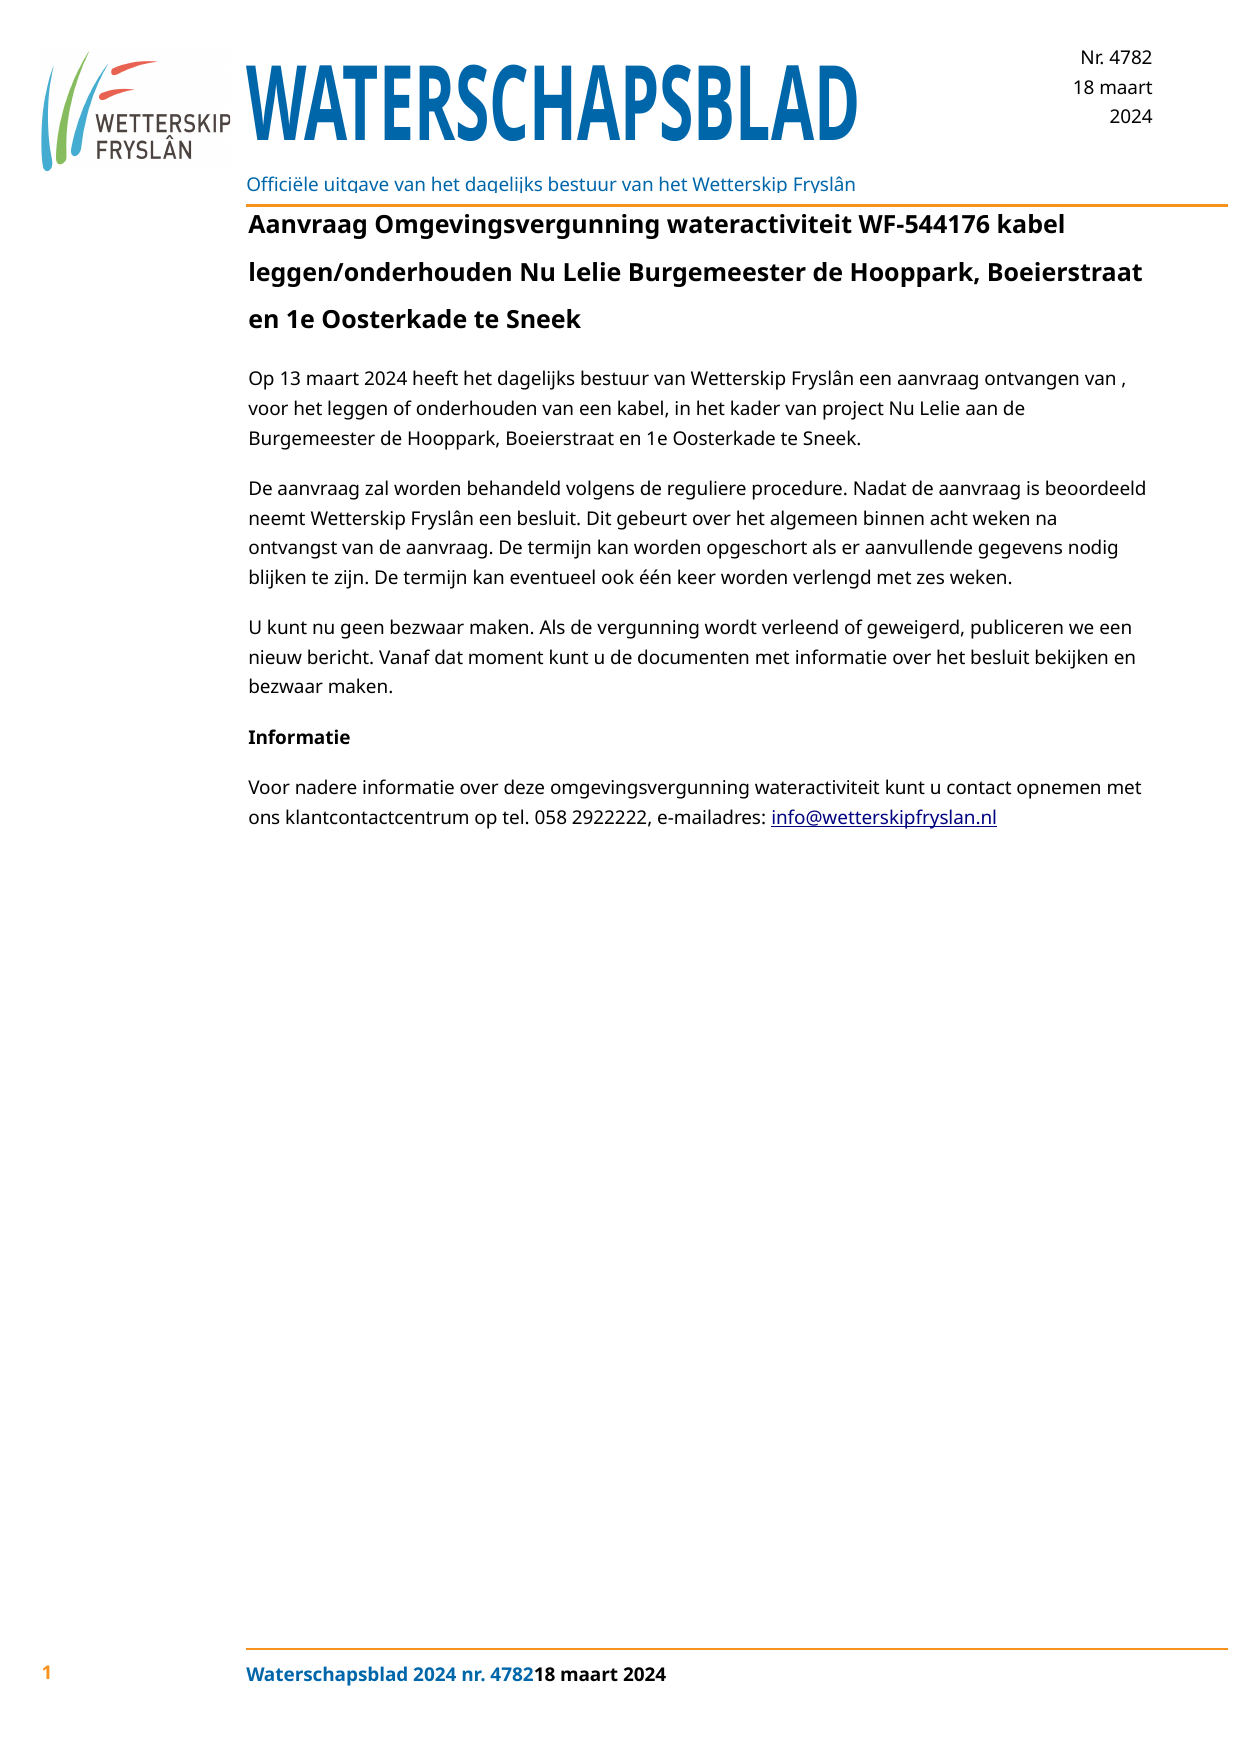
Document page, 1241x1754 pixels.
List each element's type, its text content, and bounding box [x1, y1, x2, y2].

text De aanvraag zal worden behandeld volgens de reguliere procedure. Nadat de aanvraag is beoordeeld neemt Wetterskip Fryslân een besluit. Dit gebeurt over het algemeen binnen acht weken na ontvangst van de aanvraag. De termijn kan worden opgeschort als er aanvullende gegevens nodig blijken te zijn. De termijn kan eventueel ook één keer worden verlengd met zes weken. [248, 475, 1152, 589]
text Aanvraag Omgevingsvergunning wateractiviteit WF-544176 kabel leggen/onderhouden Nu Lelie Burgemeester de Hooppark, Boeierstraat en 1e Oosterkade te Sneek [248, 207, 1152, 336]
text U kunt nu geen bezwaar maken. Als de vergunning wordt verleend of geweigerd, publiceren we een nieuw bericht. Vanaf dat moment kunt u de documenten met informatie over het besluit bekijken en bezwaar maken. [248, 614, 1152, 699]
text Op 13 maart 2024 heeft het dagelijks bestuur van Wetterskip Fryslân een aanvraag ontvangen van , voor het leggen of onderhouden van een kabel, in het kader van project Nu Lelie aan de Burgemeester de Hooppark, Boeierstraat en 1e Oosterkade te Sneek. [248, 366, 1152, 450]
text Voor nadere informatie over deze omgevingsvergunning wateractiviteit kunt u contact opnemen met ons klantcontactcentrum op tel. 058 2922222, e-mailadres: info@wetterskipfryslan.nl [248, 774, 1152, 829]
picture [41, 47, 231, 172]
text Informatie [248, 724, 1152, 749]
